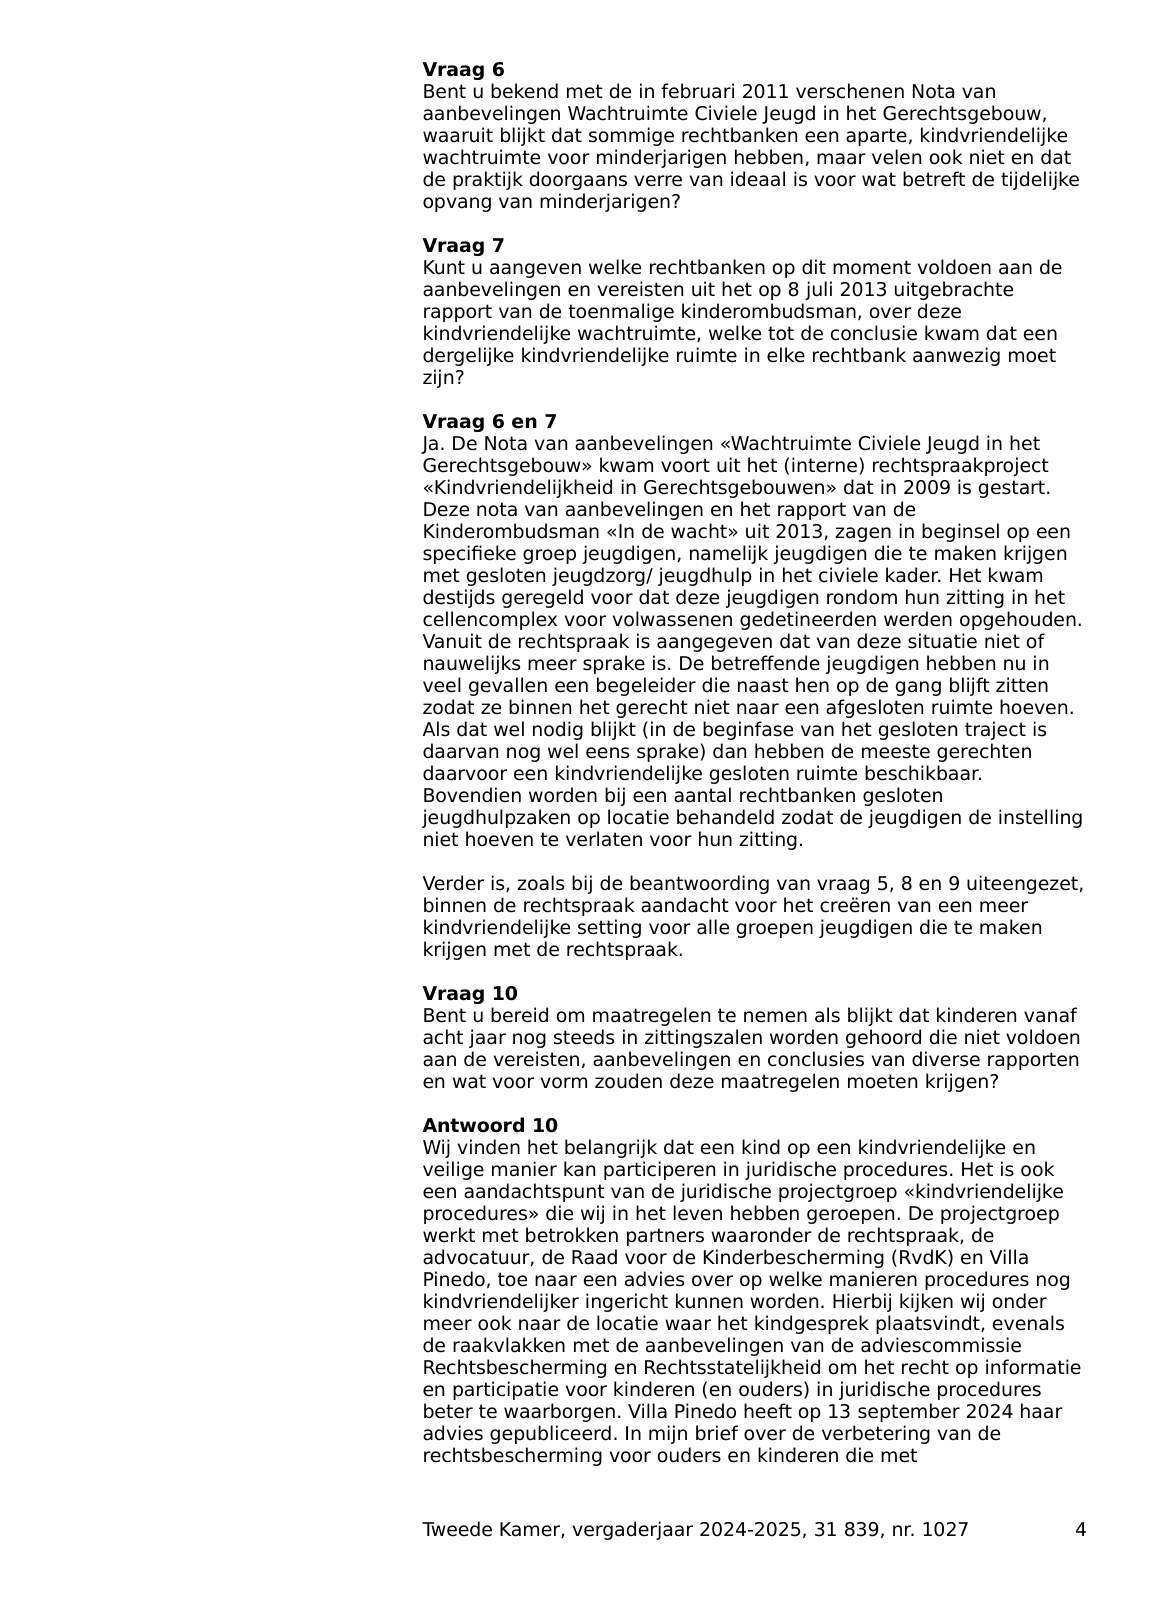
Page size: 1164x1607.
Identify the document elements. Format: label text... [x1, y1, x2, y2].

text Vraag 6 [422, 59, 1087, 81]
text Antwoord 10 [422, 1115, 1087, 1137]
text Bent u bereid om maatregelen te nemen als blijkt dat kinderen vanaf acht jaar nog steeds in zittingszalen worden gehoord die niet voldoen aan de vereisten, aanbevelingen en conclusies van diverse rapporten en wat voor vorm zouden deze maatregelen moeten krijgen? [422, 1005, 1087, 1093]
text Verder is, zoals bij de beantwoording van vraag 5, 8 en 9 uiteengezet, binnen de rechtspraak aandacht voor het creëren van een meer kindvriendelijke setting voor alle groepen jeugdigen die te maken krijgen met de rechtspraak. [422, 873, 1087, 961]
text Vraag 10 [422, 983, 1087, 1005]
text Vraag 6 en 7 [422, 411, 1087, 433]
text Kunt u aangeven welke rechtbanken op dit moment voldoen aan de aanbevelingen en vereisten uit het op 8 juli 2013 uitgebrachte rapport van de toenmalige kinderombudsman, over deze kindvriendelijke wachtruimte, welke tot de conclusie kwam dat een dergelijke kindvriendelijke ruimte in elke rechtbank aanwezig moet zijn? [422, 257, 1087, 389]
text Ja. De Nota van aanbevelingen «Wachtruimte Civiele Jeugd in het Gerechtsgebouw» kwam voort uit het (interne) rechtspraakproject «Kindvriendelijkheid in Gerechtsgebouwen» dat in 2009 is gestart. Deze nota van aanbevelingen en het rapport van de Kinderombudsman «In de wacht» uit 2013, zagen in beginsel op een specifieke groep jeugdigen, namelijk jeugdigen die te maken krijgen met gesloten jeugdzorg/ jeugdhulp in het civiele kader. Het kwam destijds geregeld voor dat deze jeugdigen rondom hun zitting in het cellencomplex voor volwassenen gedetineerden werden opgehouden. Vanuit de rechtspraak is aangegeven dat van deze situatie niet of nauwelijks meer sprake is. De betreffende jeugdigen hebben nu in veel gevallen een begeleider die naast hen op de gang blijft zitten zodat ze binnen het gerecht niet naar een afgesloten ruimte hoeven. Als dat wel nodig blijkt (in de beginfase van het gesloten traject is daarvan nog wel eens sprake) dan hebben de meeste gerechten daarvoor een kindvriendelijke gesloten ruimte beschikbaar. Bovendien worden bij een aantal rechtbanken gesloten jeugdhulpzaken op locatie behandeld zodat de jeugdigen de instelling niet hoeven te verlaten voor hun zitting. [422, 433, 1087, 851]
text Wij vinden het belangrijk dat een kind op een kindvriendelijke en veilige manier kan participeren in juridische procedures. Het is ook een aandachtspunt van de juridische projectgroep «kindvriendelijke procedures» die wij in het leven hebben geroepen. De projectgroep werkt met betrokken partners waaronder de rechtspraak, de advocatuur, de Raad voor de Kinderbescherming (RvdK) en Villa Pinedo, toe naar een advies over op welke manieren procedures nog kindvriendelijker ingericht kunnen worden. Hierbij kijken wij onder meer ook naar de locatie waar het kindgesprek plaatsvindt, evenals de raakvlakken met de aanbevelingen van de adviescommissie Rechtsbescherming en Rechtsstatelijkheid om het recht op informatie en participatie voor kinderen (en ouders) in juridische procedures beter te waarborgen. Villa Pinedo heeft op 13 september 2024 haar advies gepubliceerd. In mijn brief over de verbetering van de rechtsbescherming voor ouders en kinderen die met [422, 1137, 1087, 1467]
text Bent u bekend met de in februari 2011 verschenen Nota van aanbevelingen Wachtruimte Civiele Jeugd in het Gerechtsgebouw, waaruit blijkt dat sommige rechtbanken een aparte, kindvriendelijke wachtruimte voor minderjarigen hebben, maar velen ook niet en dat de praktijk doorgaans verre van ideaal is voor wat betreft de tijdelijke opvang van minderjarigen? [422, 81, 1087, 213]
text Vraag 7 [422, 235, 1087, 257]
